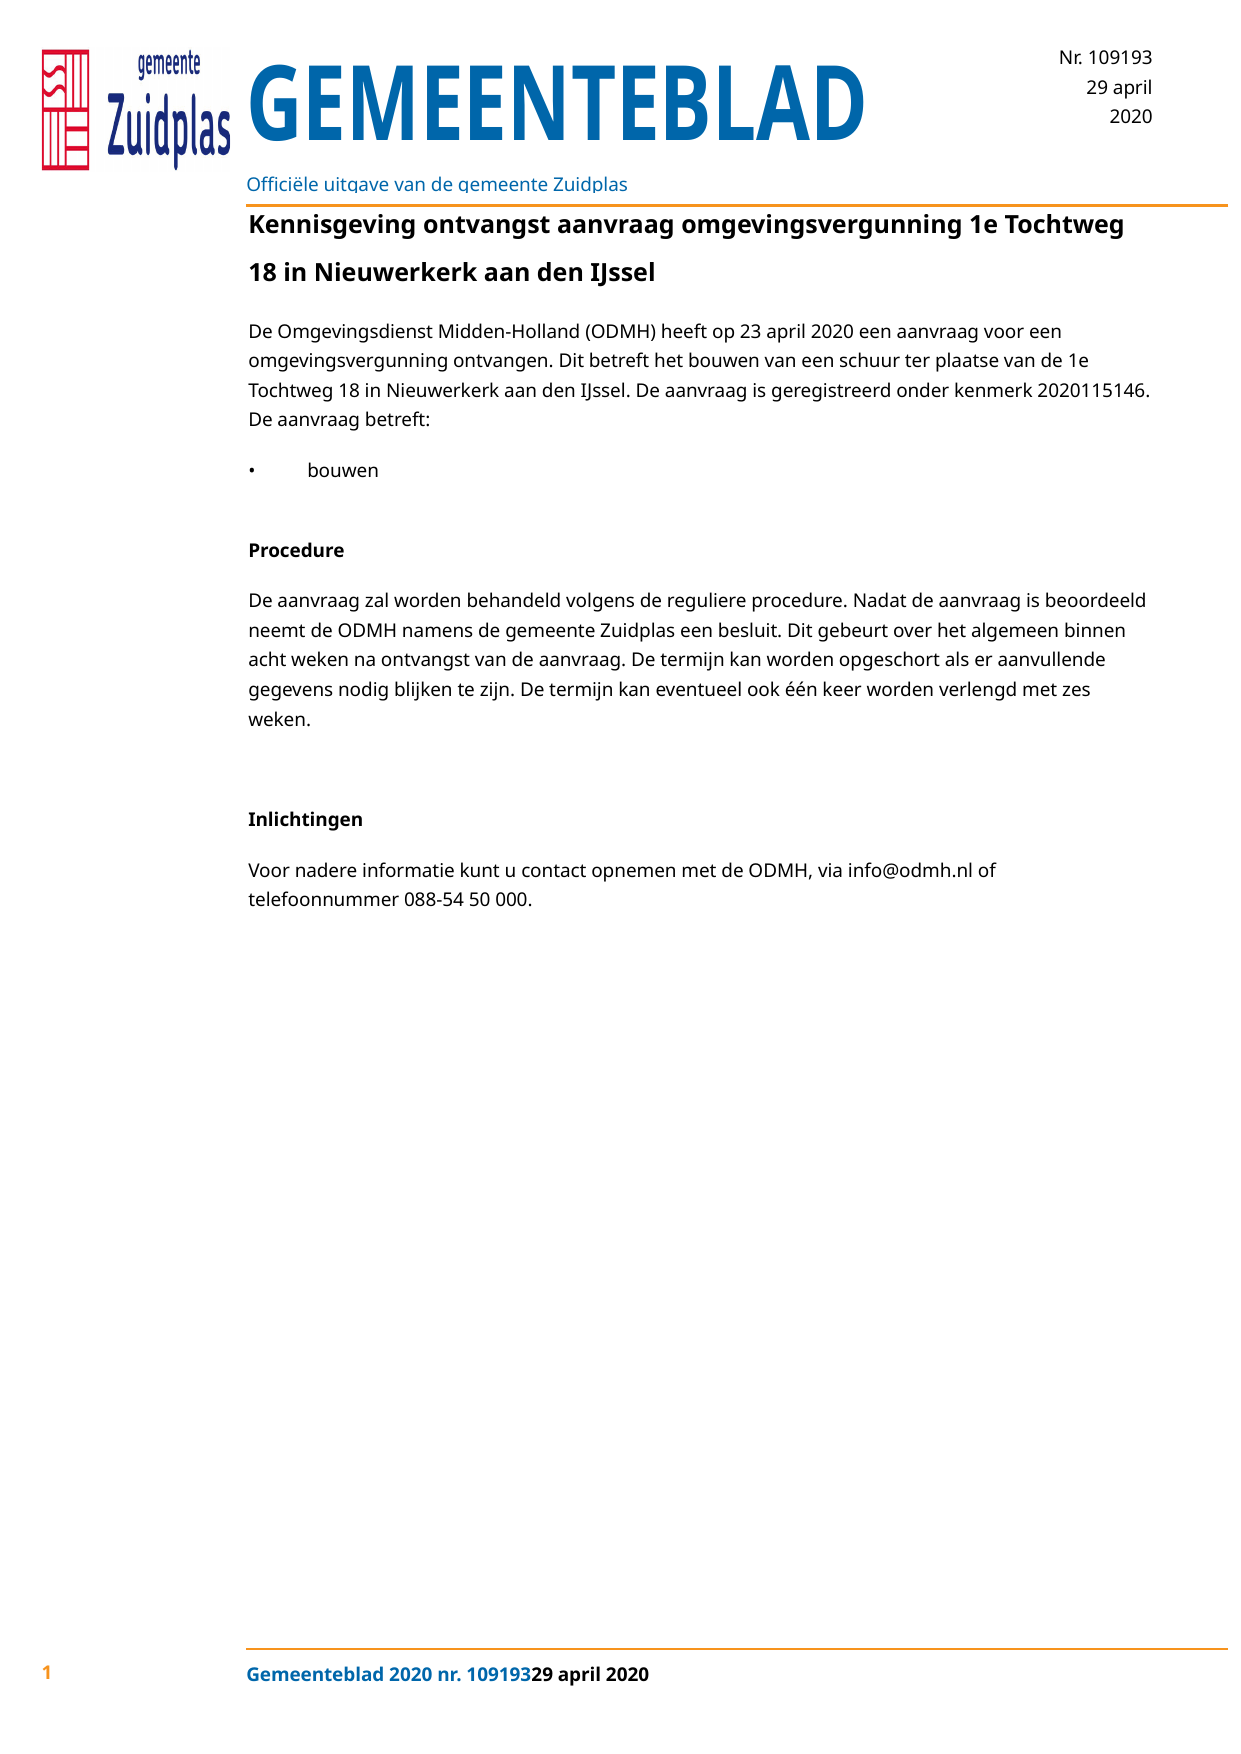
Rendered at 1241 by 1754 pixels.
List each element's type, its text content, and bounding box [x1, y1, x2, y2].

text Kennisgeving ontvangst aanvraag omgevingsvergunning 1e Tochtweg 18 in Nieuwerkerk aan den IJssel [248, 207, 1152, 288]
text De Omgevingsdienst Midden-Holland (ODMH) heeft op 23 april 2020 een aanvraag voor een omgevingsvergunning ontvangen. Dit betreft het bouwen van een schuur ter plaatse van de 1e Tochtweg 18 in Nieuwerkerk aan den IJssel. De aanvraag is geregistreerd onder kenmerk 2020115146. De aanvraag betreft: [248, 318, 1152, 432]
picture [41, 47, 231, 172]
text Voor nadere informatie kunt u contact opnemen met de ODMH, via info@odmh.nl of telefoonnummer 088-54 50 000. [248, 857, 1152, 912]
text De aanvraag zal worden behandeld volgens de reguliere procedure. Nadat de aanvraag is beoordeeld neemt de ODMH namens de gemeente Zuidplas een besluit. Dit gebeurt over het algemeen binnen acht weken na ontvangst van de aanvraag. De termijn kan worden opgeschort als er aanvullende gegevens nodig blijken te zijn. De termijn kan eventueel ook één keer worden verlengd met zes weken. [248, 587, 1152, 732]
list bouwen [248, 457, 1152, 483]
text Inlichtingen [248, 807, 1152, 832]
text Procedure [248, 537, 1152, 563]
